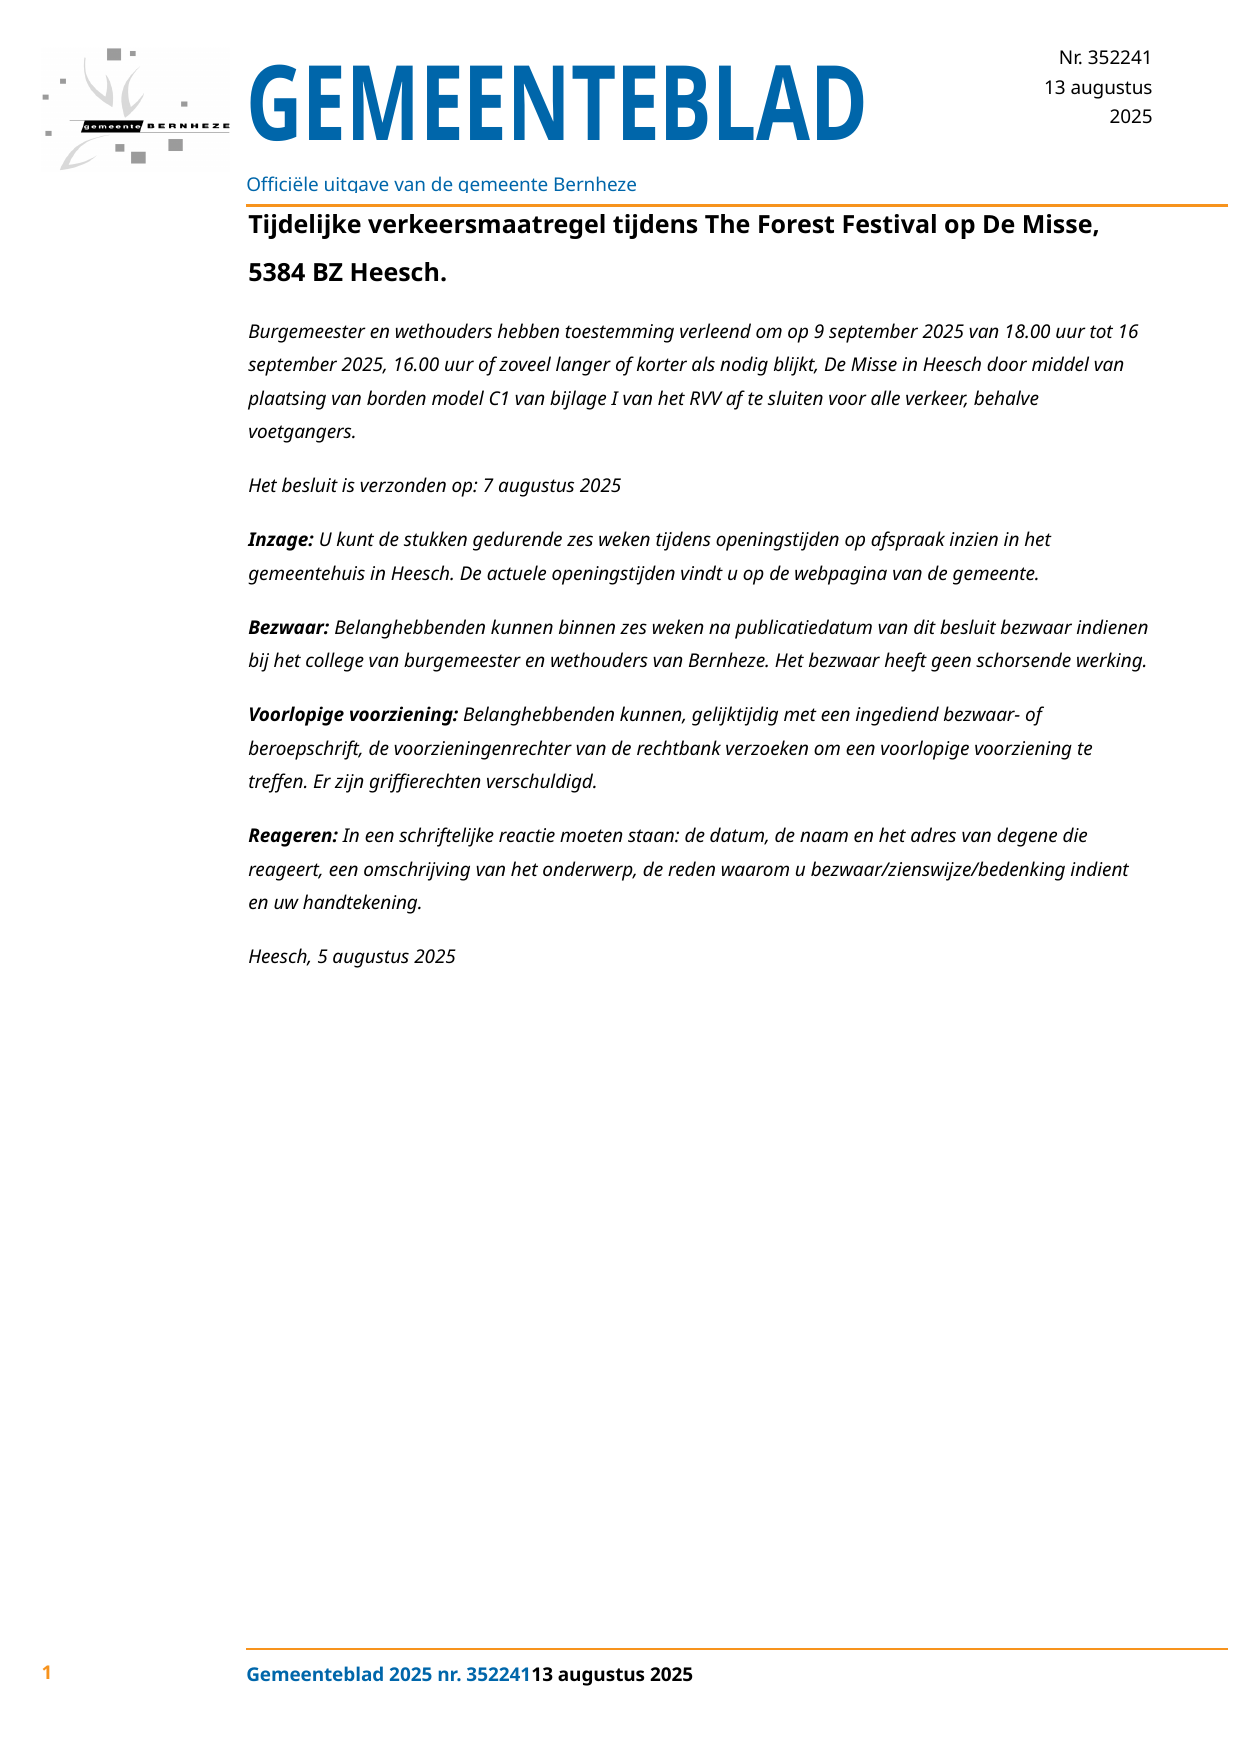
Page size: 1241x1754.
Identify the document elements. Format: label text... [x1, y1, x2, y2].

text Het besluit is verzonden op: 7 augustus 2025 [248, 472, 1152, 498]
text Inzage: U kunt de stukken gedurende zes weken tijdens openingstijden op afspraak inzien in het gemeentehuis in Heesch. De actuele openingstijden vindt u op de webpagina van de gemeente. [248, 526, 1152, 586]
text Tijdelijke verkeersmaatregel tijdens The Forest Festival op De Misse, 5384 BZ Heesch. [248, 207, 1152, 288]
picture [41, 47, 231, 172]
text Reageren: In een schriftelijke reactie moeten staan: de datum, de naam en het adres van degene die reageert, een omschrijving van het onderwerp, de reden waarom u bezwaar/zienswijze/bedenking indient en uw handtekening. [248, 822, 1152, 915]
text Voorlopige voorziening: Belanghebbenden kunnen, gelijktijdig met een ingediend bezwaar- of beroepschrift, de voorzieningenrechter van de rechtbank verzoeken om een voorlopige voorziening te treffen. Er zijn griffierechten verschuldigd. [248, 701, 1152, 794]
text Heesch, 5 augustus 2025 [248, 943, 1152, 969]
text Bezwaar: Belanghebbenden kunnen binnen zes weken na publicatiedatum van dit besluit bezwaar indienen bij het college van burgemeester en wethouders van Bernheze. Het bezwaar heeft geen schorsende werking. [248, 614, 1152, 673]
text Burgemeester en wethouders hebben toestemming verleend om op 9 september 2025 van 18.00 uur tot 16 september 2025, 16.00 uur of zoveel langer of korter als nodig blijkt, De Misse in Heesch door middel van plaatsing van borden model C1 van bijlage I van het RVV af te sluiten voor alle verkeer, behalve voetgangers. [248, 318, 1152, 444]
